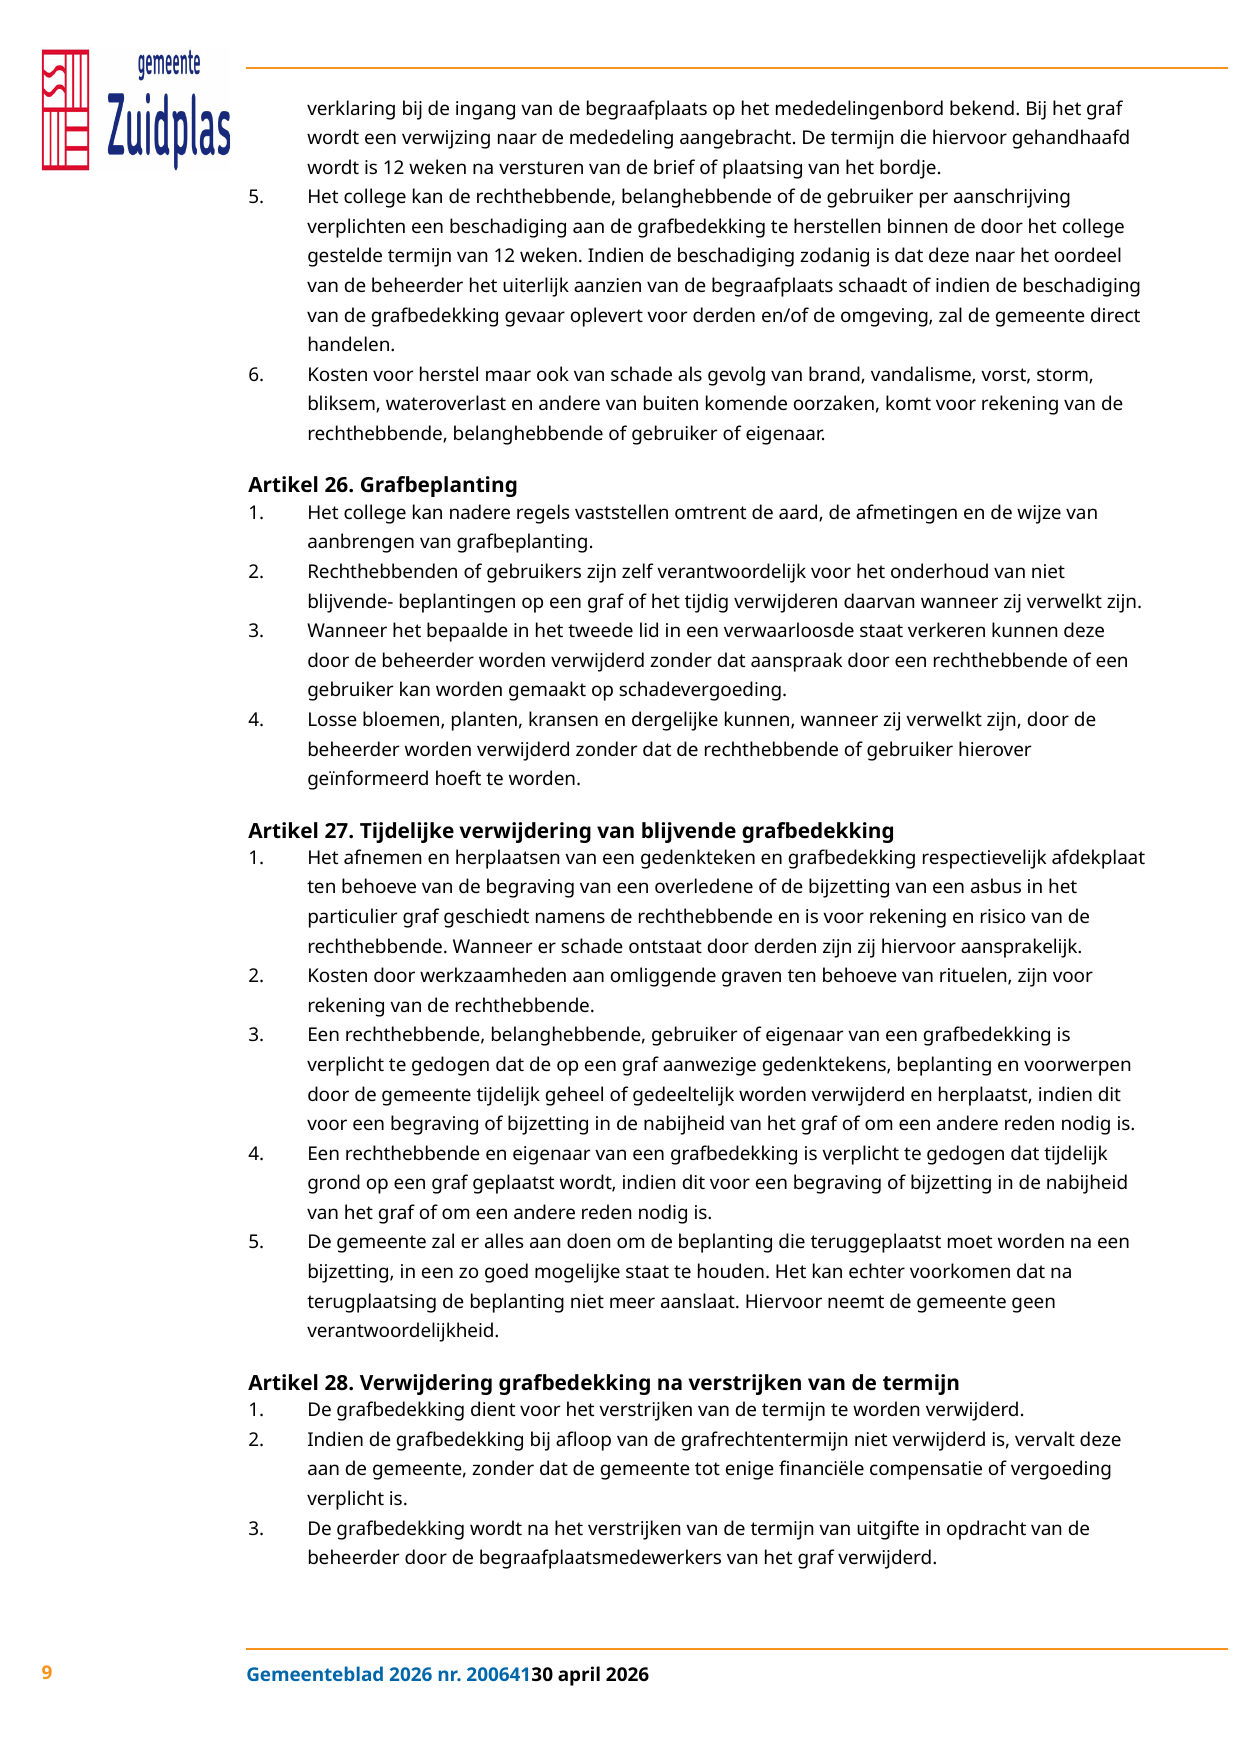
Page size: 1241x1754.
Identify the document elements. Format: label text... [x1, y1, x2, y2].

text Artikel 28. Verwijdering grafbedekking na verstrijken van de termijn [248, 1368, 1152, 1396]
list Indien de grafbedekking bij afloop van de grafrechtentermijn niet verwijderd is, vervalt deze aan de gemeente, zonder dat de gemeente tot enige financiële compensatie of vergoeding verplicht is. [248, 1426, 1152, 1511]
list Kosten voor herstel maar ook van schade als gevolg van brand, vandalisme, vorst, storm, bliksem, wateroverlast en andere van buiten komende oorzaken, komt voor rekening van de rechthebbende, belanghebbende of gebruiker of eigenaar. [248, 361, 1152, 446]
list Een rechthebbende, belanghebbende, gebruiker of eigenaar van een grafbedekking is verplicht te gedogen dat de op een graf aanwezige gedenktekens, beplanting en voorwerpen door de gemeente tijdelijk geheel of gedeeltelijk worden verwijderd en herplaatst, indien dit voor een begraving of bijzetting in de nabijheid van het graf of om een andere reden nodig is. [248, 1022, 1152, 1136]
list verklaring bij de ingang van de begraafplaats op het mededelingenbord bekend. Bij het graf wordt een verwijzing naar de mededeling aangebracht. De termijn die hiervoor gehandhaafd wordt is 12 weken na versturen van de brief of plaatsing van het bordje. [248, 95, 1152, 180]
list Kosten door werkzaamheden aan omliggende graven ten behoeve van rituelen, zijn voor rekening van de rechthebbende. [248, 962, 1152, 1018]
list Het college kan nadere regels vaststellen omtrent de aard, de afmetingen en de wijze van aanbrengen van grafbeplanting. [248, 499, 1152, 554]
list Rechthebbenden of gebruikers zijn zelf verantwoordelijk voor het onderhoud van niet blijvende- beplantingen op een graf of het tijdig verwijderen daarvan wanneer zij verwelkt zijn. [248, 558, 1152, 613]
list Een rechthebbende en eigenaar van een grafbedekking is verplicht te gedogen dat tijdelijk grond op een graf geplaatst wordt, indien dit voor een begraving of bijzetting in de nabijheid van het graf of om een andere reden nodig is. [248, 1140, 1152, 1225]
list Het afnemen en herplaatsen van een gedenkteken en grafbedekking respectievelijk afdekplaat ten behoeve van de begraving van een overledene of de bijzetting van een asbus in het particulier graf geschiedt namens de rechthebbende en is voor rekening en risico van de rechthebbende. Wanneer er schade ontstaat door derden zijn zij hiervoor aansprakelijk. [248, 844, 1152, 959]
list De gemeente zal er alles aan doen om de beplanting die teruggeplaatst moet worden na een bijzetting, in een zo goed mogelijke staat te houden. Het kan echter voorkomen dat na terugplaatsing de beplanting niet meer aanslaat. Hiervoor neemt de gemeente geen verantwoordelijkheid. [248, 1229, 1152, 1343]
text Artikel 27. Tijdelijke verwijdering van blijvende grafbedekking [248, 816, 1152, 844]
picture [41, 47, 231, 172]
list De grafbedekking dient voor het verstrijken van de termijn te worden verwijderd. [248, 1396, 1152, 1422]
text Artikel 26. Grafbeplanting [248, 471, 1152, 499]
list Wanneer het bepaalde in het tweede lid in een verwaarloosde staat verkeren kunnen deze door de beheerder worden verwijderd zonder dat aanspraak door een rechthebbende of een gebruiker kan worden gemaakt op schadevergoeding. [248, 617, 1152, 702]
list Het college kan de rechthebbende, belanghebbende of de gebruiker per aanschrijving verplichten een beschadiging aan de grafbedekking te herstellen binnen de door het college gestelde termijn van 12 weken. Indien de beschadiging zodanig is dat deze naar het oordeel van de beheerder het uiterlijk aanzien van de begraafplaats schaadt of indien de beschadiging van de grafbedekking gevaar oplevert voor derden en/of de omgeving, zal de gemeente direct handelen. [248, 183, 1152, 357]
list Losse bloemen, planten, kransen en dergelijke kunnen, wanneer zij verwelkt zijn, door de beheerder worden verwijderd zonder dat de rechthebbende of gebruiker hierover geïnformeerd hoeft te worden. [248, 706, 1152, 791]
list De grafbedekking wordt na het verstrijken van de termijn van uitgifte in opdracht van de beheerder door de begraafplaatsmedewerkers van het graf verwijderd. [248, 1515, 1152, 1570]
